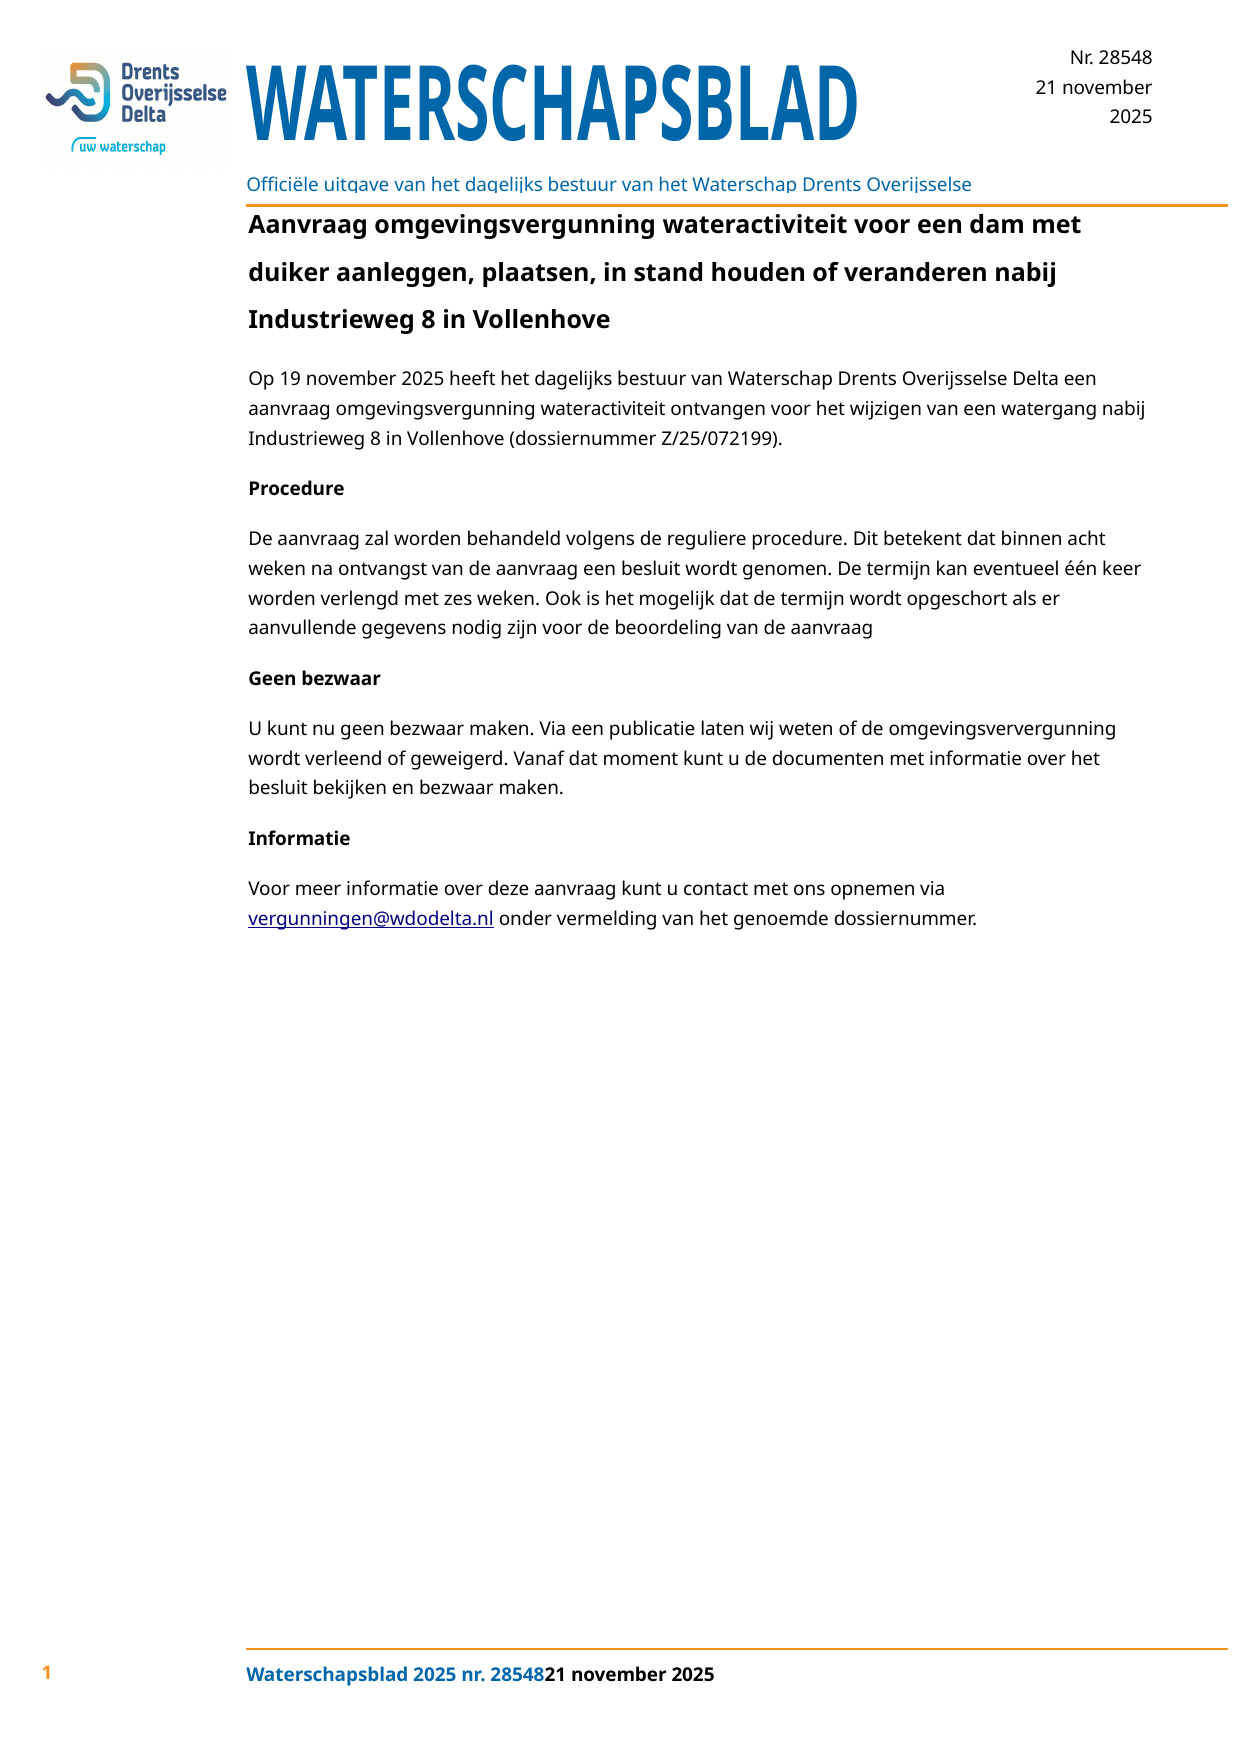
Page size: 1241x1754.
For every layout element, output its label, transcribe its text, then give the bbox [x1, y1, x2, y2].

text Op 19 november 2025 heeft het dagelijks bestuur van Waterschap Drents Overijsselse Delta een aanvraag omgevingsvergunning wateractiviteit ontvangen voor het wijzigen van een watergang nabij Industrieweg 8 in Vollenhove (dossiernummer Z/25/072199). [248, 366, 1152, 450]
picture [41, 47, 231, 172]
text Procedure [248, 475, 1152, 501]
text Informatie [248, 825, 1152, 850]
text De aanvraag zal worden behandeld volgens de reguliere procedure. Dit betekent dat binnen acht weken na ontvangst van de aanvraag een besluit wordt genomen. De termijn kan eventueel één keer worden verlengd met zes weken. Ook is het mogelijk dat de termijn wordt opgeschort als er aanvullende gegevens nodig zijn voor de beoordeling van de aanvraag [248, 526, 1152, 640]
text Geen bezwaar [248, 665, 1152, 690]
text U kunt nu geen bezwaar maken. Via een publicatie laten wij weten of de omgevingsververgunning wordt verleend of geweigerd. Vanaf dat moment kunt u de documenten met informatie over het besluit bekijken en bezwaar maken. [248, 715, 1152, 800]
text Aanvraag omgevingsvergunning wateractiviteit voor een dam met duiker aanleggen, plaatsen, in stand houden of veranderen nabij Industrieweg 8 in Vollenhove [248, 207, 1152, 336]
text Voor meer informatie over deze aanvraag kunt u contact met ons opnemen via vergunningen@wdodelta.nl onder vermelding van het genoemde dossiernummer. [248, 875, 1152, 930]
